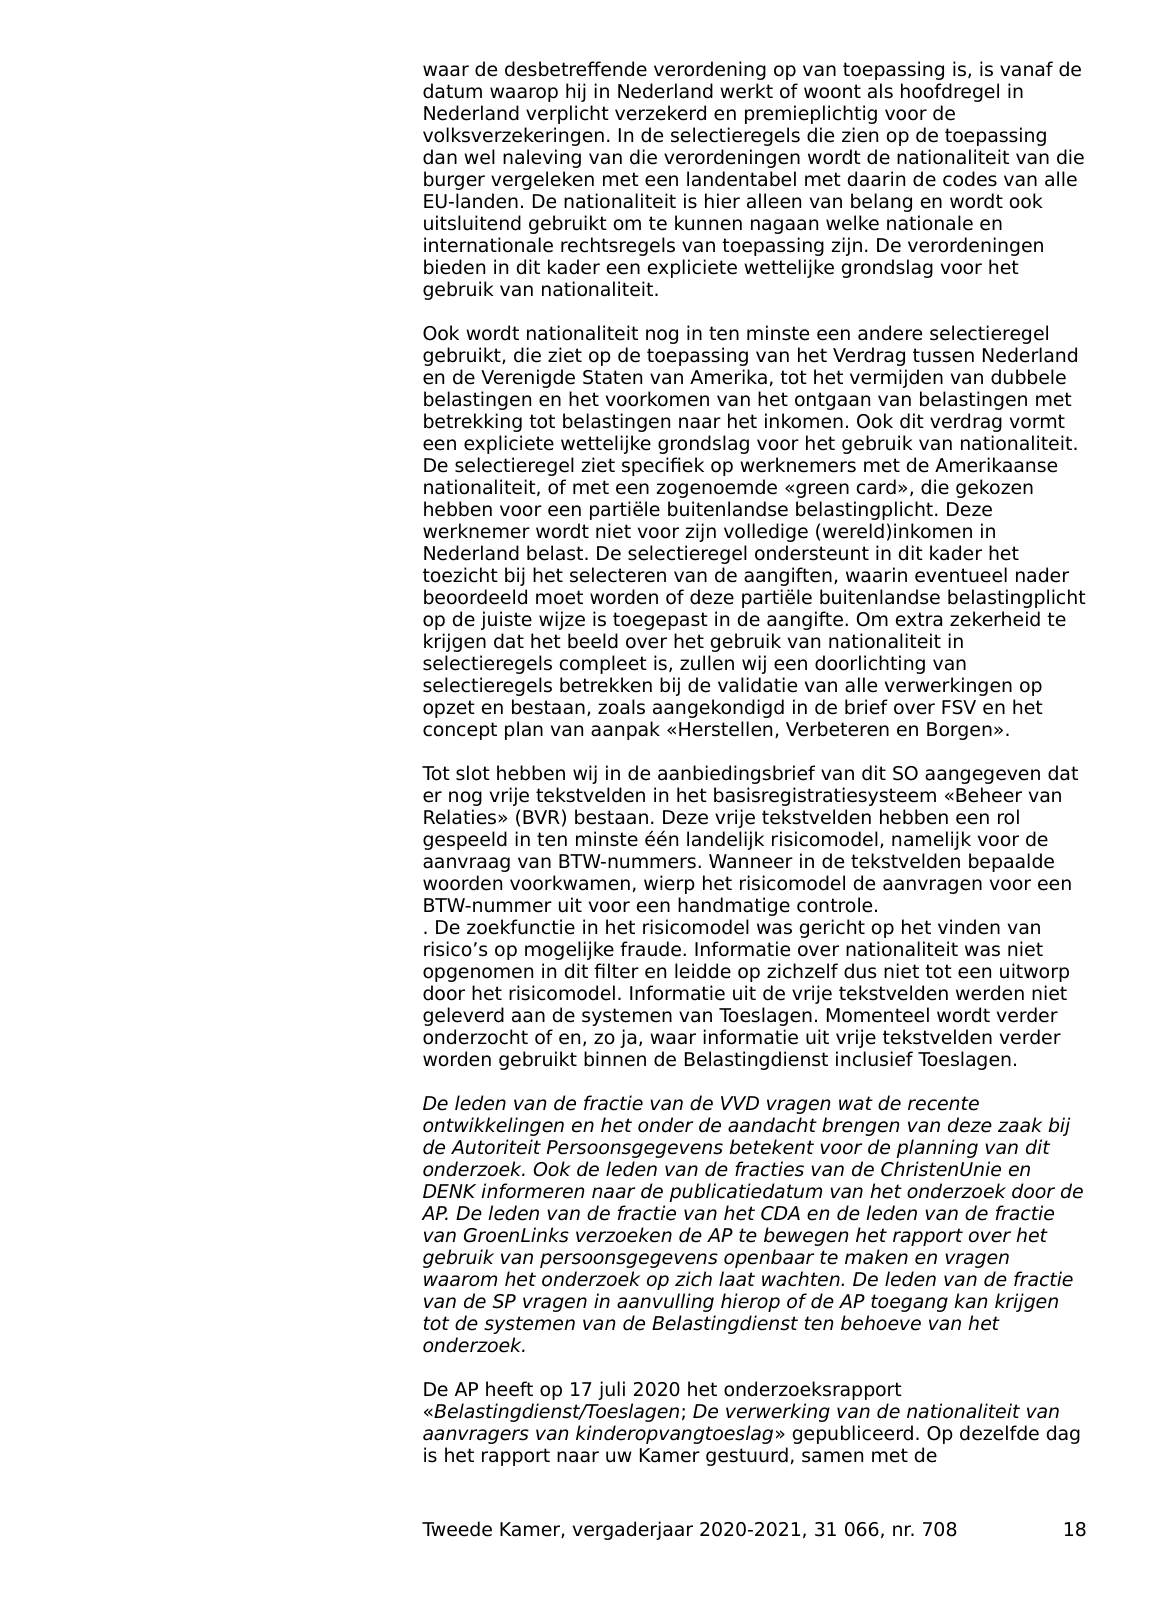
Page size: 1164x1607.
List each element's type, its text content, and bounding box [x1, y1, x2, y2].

text Tot slot hebben wij in de aanbiedingsbrief van dit SO aangegeven dat er nog vrije tekstvelden in het basisregistratiesysteem «Beheer van Relaties» (BVR) bestaan. Deze vrije tekstvelden hebben een rol gespeeld in ten minste één landelijk risicomodel, namelijk voor de aanvraag van BTW-nummers. Wanneer in de tekstvelden bepaalde woorden voorkwamen, wierp het risicomodel de aanvragen voor een BTW-nummer uit voor een handmatige controle. [422, 763, 1087, 917]
text De AP heeft op 17 juli 2020 het onderzoeksrapport «Belastingdienst/Toeslagen; De verwerking van de nationaliteit van aanvragers van kinderopvangtoeslag» gepubliceerd. Op dezelfde dag is het rapport naar uw Kamer gestuurd, samen met de [422, 1379, 1087, 1467]
text De leden van de fractie van de VVD vragen wat de recente ontwikkelingen en het onder de aandacht brengen van deze zaak bij de Autoriteit Persoonsgegevens betekent voor de planning van dit onderzoek. Ook de leden van de fracties van de ChristenUnie en DENK informeren naar de publicatiedatum van het onderzoek door de AP. De leden van de fractie van het CDA en de leden van de fractie van GroenLinks verzoeken de AP te bewegen het rapport over het gebruik van persoonsgegevens openbaar te maken en vragen waarom het onderzoek op zich laat wachten. De leden van de fractie van de SP vragen in aanvulling hierop of de AP toegang kan krijgen tot de systemen van de Belastingdienst ten behoeve van het onderzoek. [422, 1093, 1087, 1356]
text Ook wordt nationaliteit nog in ten minste een andere selectieregel gebruikt, die ziet op de toepassing van het Verdrag tussen Nederland en de Verenigde Staten van Amerika, tot het vermijden van dubbele belastingen en het voorkomen van het ontgaan van belastingen met betrekking tot belastingen naar het inkomen. Ook dit verdrag vormt een expliciete wettelijke grondslag voor het gebruik van nationaliteit. De selectieregel ziet specifiek op werknemers met de Amerikaanse nationaliteit, of met een zogenoemde «green card», die gekozen hebben voor een partiële buitenlandse belastingplicht. Deze werknemer wordt niet voor zijn volledige (wereld)inkomen in Nederland belast. De selectieregel ondersteunt in dit kader het toezicht bij het selecteren van de aangiften, waarin eventueel nader beoordeeld moet worden of deze partiële buitenlandse belastingplicht op de juiste wijze is toegepast in de aangifte. Om extra zekerheid te krijgen dat het beeld over het gebruik van nationaliteit in selectieregels compleet is, zullen wij een doorlichting van selectieregels betrekken bij de validatie van alle verwerkingen op opzet en bestaan, zoals aangekondigd in de brief over FSV en het concept plan van aanpak «Herstellen, Verbeteren en Borgen». [422, 323, 1087, 741]
text . De zoekfunctie in het risicomodel was gericht op het vinden van risico’s op mogelijke fraude. Informatie over nationaliteit was niet opgenomen in dit filter en leidde op zichzelf dus niet tot een uitworp door het risicomodel. Informatie uit de vrije tekstvelden werden niet geleverd aan de systemen van Toeslagen. Momenteel wordt verder onderzocht of en, zo ja, waar informatie uit vrije tekstvelden verder worden gebruikt binnen de Belastingdienst inclusief Toeslagen. [422, 917, 1087, 1071]
text waar de desbetreffende verordening op van toepassing is, is vanaf de datum waarop hij in Nederland werkt of woont als hoofdregel in Nederland verplicht verzekerd en premieplichtig voor de volksverzekeringen. In de selectieregels die zien op de toepassing dan wel naleving van die verordeningen wordt de nationaliteit van die burger vergeleken met een landentabel met daarin de codes van alle EU-landen. De nationaliteit is hier alleen van belang en wordt ook uitsluitend gebruikt om te kunnen nagaan welke nationale en internationale rechtsregels van toepassing zijn. De verordeningen bieden in dit kader een expliciete wettelijke grondslag voor het gebruik van nationaliteit. [422, 59, 1087, 301]
